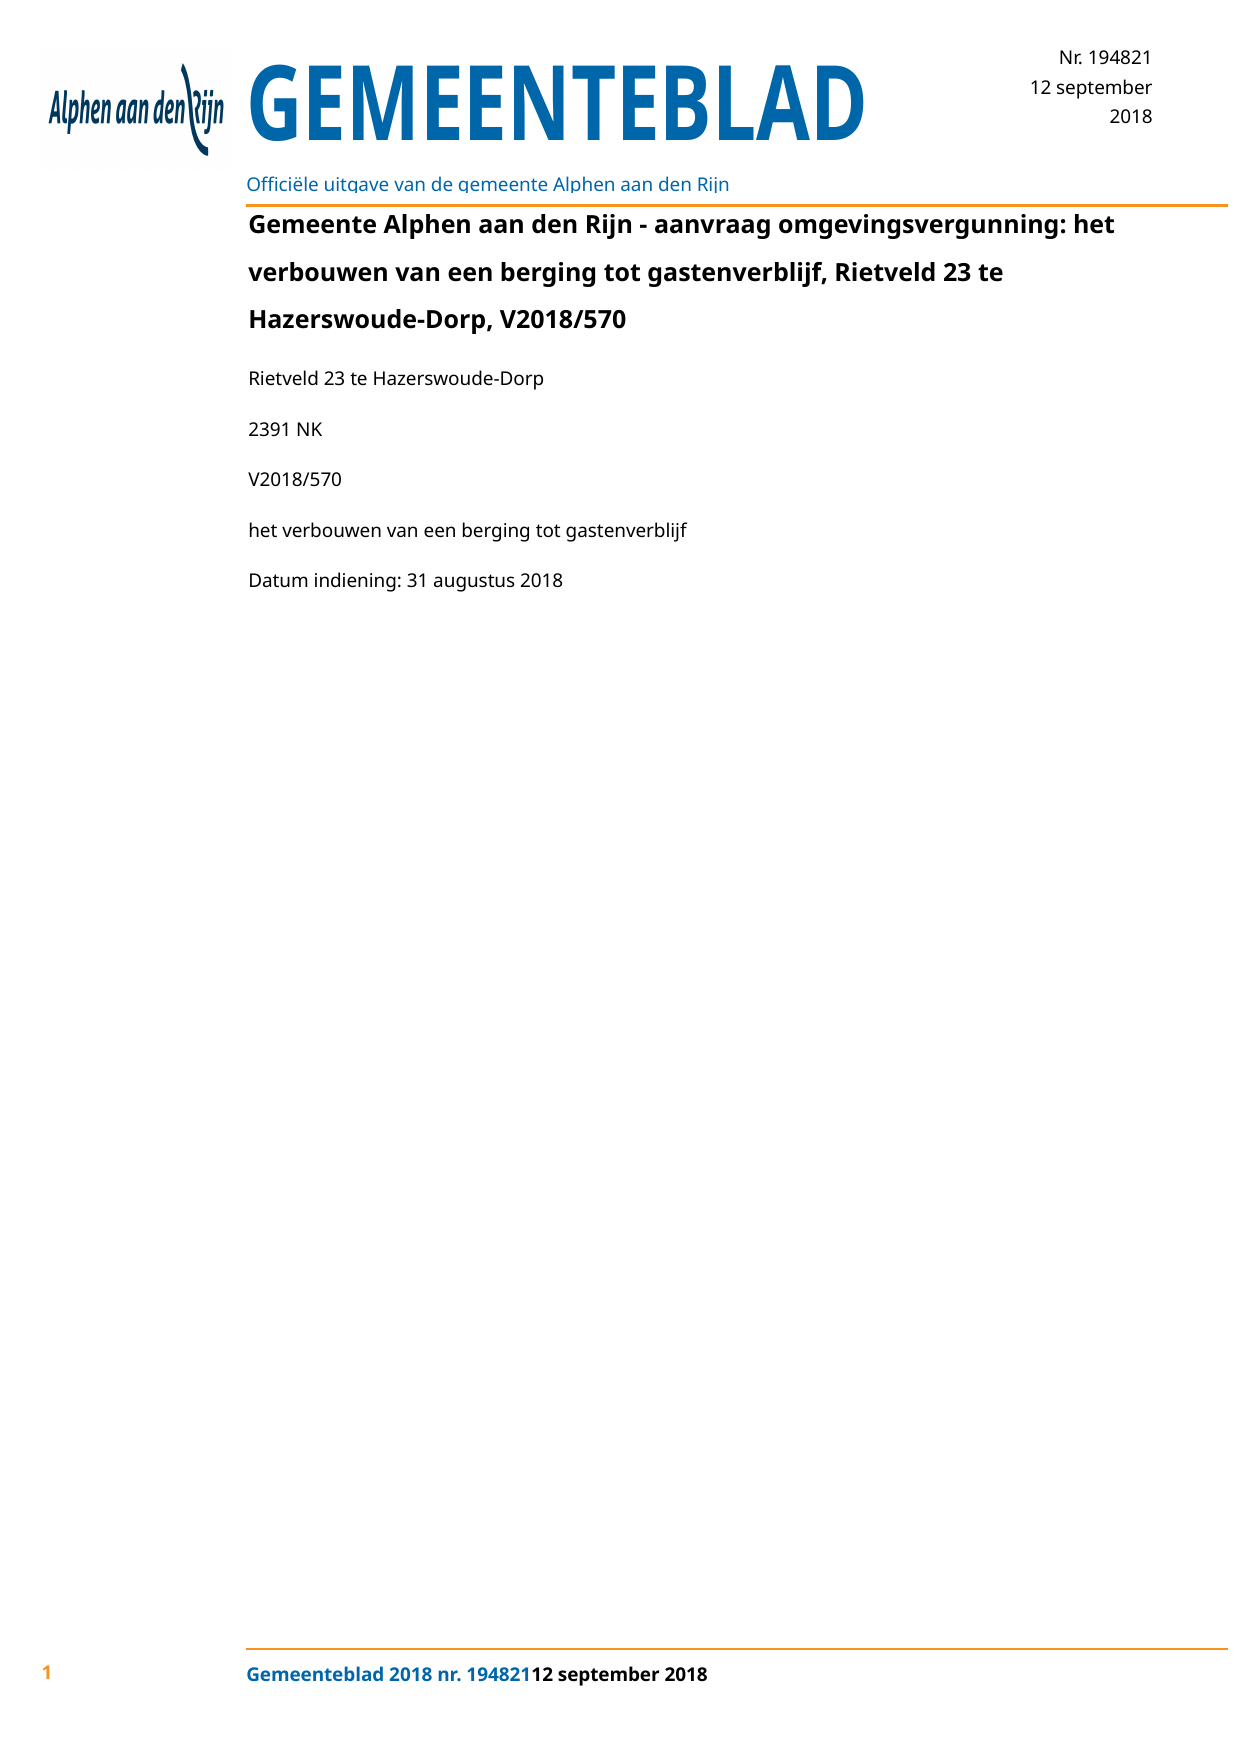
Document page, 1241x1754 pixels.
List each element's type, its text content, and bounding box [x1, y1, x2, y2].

picture [41, 47, 231, 172]
text 2391 NK [248, 416, 1152, 442]
text Rietveld 23 te Hazerswoude-Dorp [248, 366, 1152, 391]
text Datum indiening: 31 augustus 2018 [248, 567, 1152, 593]
text het verbouwen van een berging tot gastenverblijf [248, 517, 1152, 542]
text Gemeente Alphen aan den Rijn - aanvraag omgevingsvergunning: het verbouwen van een berging tot gastenverblijf, Rietveld 23 te Hazerswoude-Dorp, V2018/570 [248, 207, 1152, 336]
text V2018/570 [248, 466, 1152, 492]
